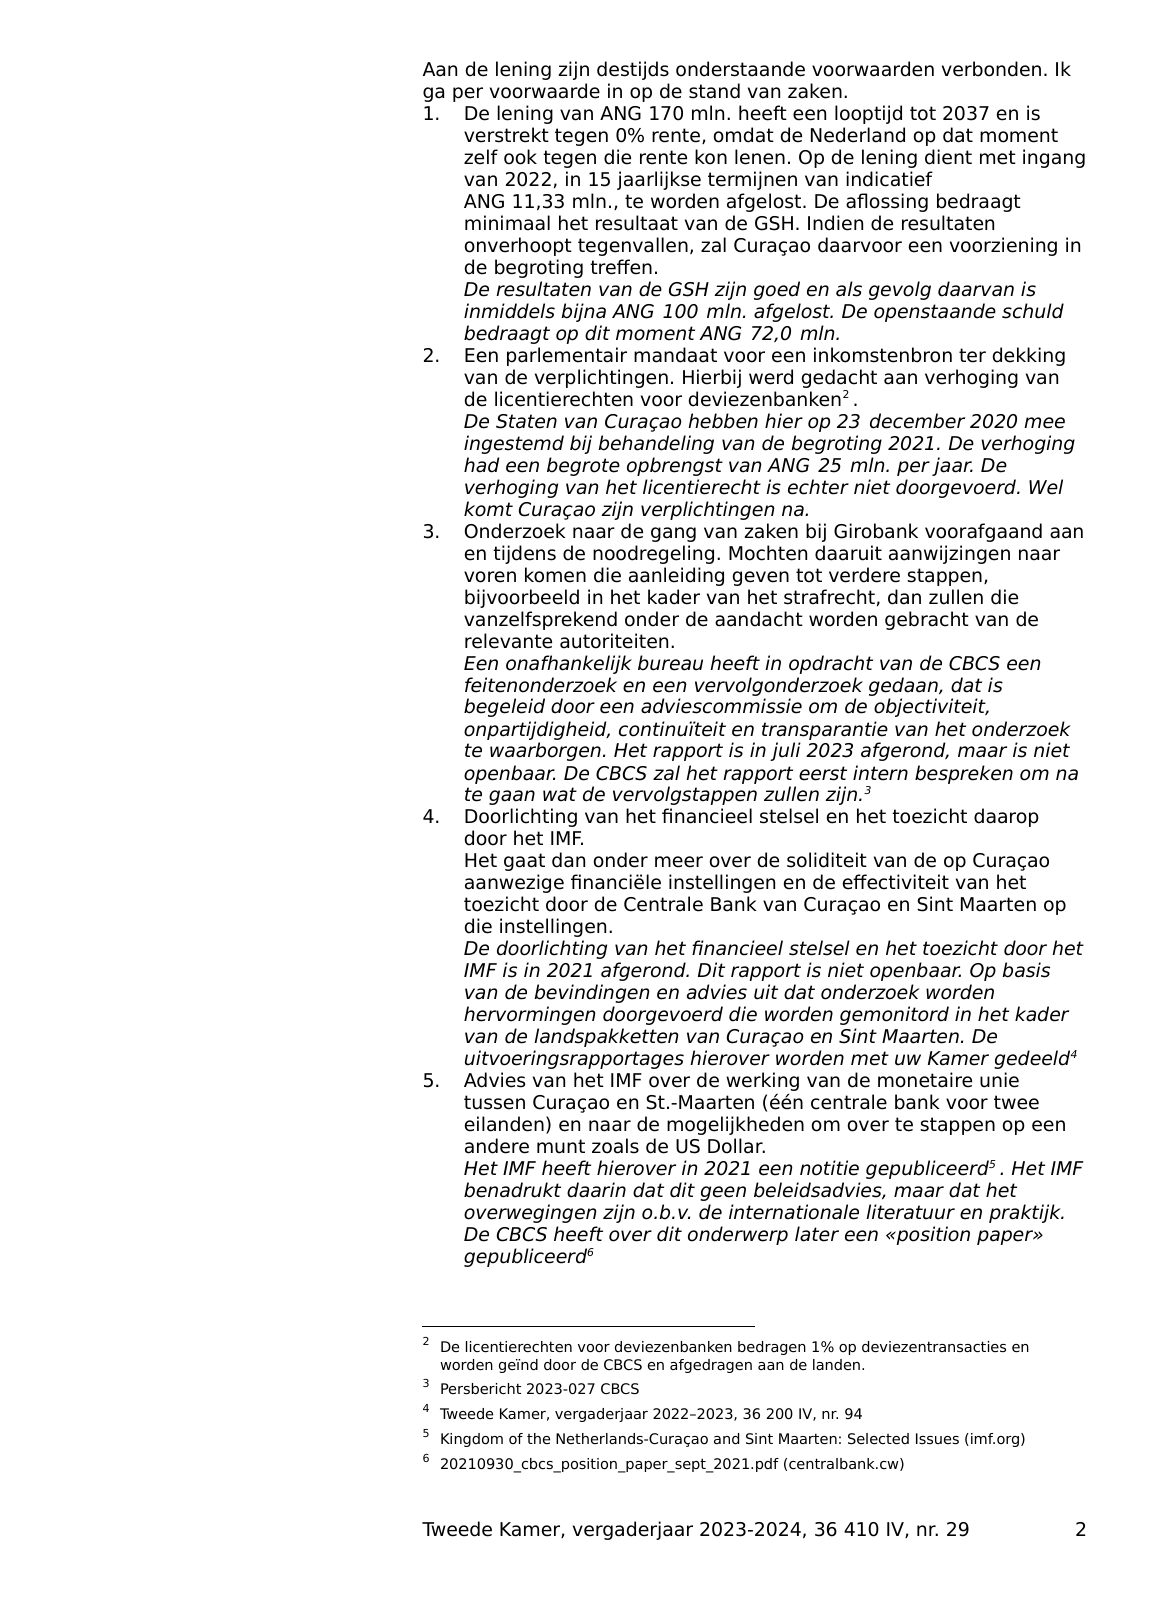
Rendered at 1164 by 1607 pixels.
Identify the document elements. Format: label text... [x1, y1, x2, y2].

text De Staten van Curaçao hebben hier op 23 december 2020 mee ingestemd bij behandeling van de begroting 2021. De verhoging had een begrote opbrengst van ANG 25 mln. per jaar. De verhoging van het licentierecht is echter niet doorgevoerd. Wel komt Curaçao zijn verplichtingen na. [464, 411, 1087, 521]
text Een onafhankelijk bureau heeft in opdracht van de CBCS een feitenonderzoek en een vervolgonderzoek gedaan, dat is begeleid door een adviescommissie om de objectiviteit, onpartijdigheid, continuïteit en transparantie van het onderzoek te waarborgen. Het rapport is in juli 2023 afgerond, maar is niet openbaar. De CBCS zal het rapport eerst intern bespreken om na te gaan wat de vervolgstappen zullen zijn. [464, 652, 1087, 806]
text Aan de lening zijn destijds onderstaande voorwaarden verbonden. Ik ga per voorwaarde in op de stand van zaken. [422, 59, 1087, 103]
text De resultaten van de GSH zijn goed en als gevolg daarvan is inmiddels bijna ANG 100 mln. afgelost. De openstaande schuld bedraagt op dit moment ANG 72,0 mln. [464, 279, 1087, 345]
text 20210930_cbcs_position_paper_sept_2021.pdf (centralbank.cw) [422, 1452, 1087, 1474]
text Tweede Kamer, vergaderjaar 2022–2023, 36 200 IV, nr. 94 [422, 1402, 1087, 1424]
text 1. De lening van ANG 170 mln. heeft een looptijd tot 2037 en is verstrekt tegen 0% rente, omdat de Nederland op dat moment zelf ook tegen die rente kon lenen. Op de lening dient met ingang van 2022, in 15 jaarlijkse termijnen van indicatief ANG 11,33 mln., te worden afgelost. De aflossing bedraagt minimaal het resultaat van de GSH. Indien de resultaten onverhoopt tegenvallen, zal Curaçao daarvoor een voorziening in de begroting treffen. [422, 103, 1087, 279]
text De doorlichting van het financieel stelsel en het toezicht door het IMF is in 2021 afgerond. Dit rapport is niet openbaar. Op basis van de bevindingen en advies uit dat onderzoek worden hervormingen doorgevoerd die worden gemonitord in het kader van de landspakketten van Curaçao en Sint Maarten. De uitvoeringsrapportages hierover worden met uw Kamer gedeeld [464, 938, 1087, 1070]
text 2. Een parlementair mandaat voor een inkomstenbron ter dekking van de verplichtingen. Hierbij werd gedacht aan verhoging van de licentierechten voor deviezenbanken. [422, 345, 1087, 411]
text 4. Doorlichting van het financieel stelsel en het toezicht daarop door het IMF. [422, 806, 1087, 850]
text Het IMF heeft hierover in 2021 een notitie gepubliceerd. Het IMF benadrukt daarin dat dit geen beleidsadvies, maar dat het overwegingen zijn o.b.v. de internationale literatuur en praktijk. De CBCS heeft over dit onderwerp later een «position paper» gepubliceerd [464, 1158, 1087, 1268]
text Het gaat dan onder meer over de soliditeit van de op Curaçao aanwezige financiële instellingen en de effectiviteit van het toezicht door de Centrale Bank van Curaçao en Sint Maarten op die instellingen. [464, 850, 1087, 938]
text Kingdom of the Netherlands-Curaçao and Sint Maarten: Selected Issues (imf.org) [422, 1427, 1087, 1449]
text Persbericht 2023-027 CBCS [422, 1377, 1087, 1399]
text 3. Onderzoek naar de gang van zaken bij Girobank voorafgaand aan en tijdens de noodregeling. Mochten daaruit aanwijzingen naar voren komen die aanleiding geven tot verdere stappen, bijvoorbeeld in het kader van het strafrecht, dan zullen die vanzelfsprekend onder de aandacht worden gebracht van de relevante autoriteiten. [422, 521, 1087, 652]
text De licentierechten voor deviezenbanken bedragen 1% op deviezentransacties en worden geïnd door de CBCS en afgedragen aan de landen. [422, 1335, 1087, 1374]
text 5. Advies van het IMF over de werking van de monetaire unie tussen Curaçao en St.-Maarten (één centrale bank voor twee eilanden) en naar de mogelijkheden om over te stappen op een andere munt zoals de US Dollar. [422, 1070, 1087, 1158]
